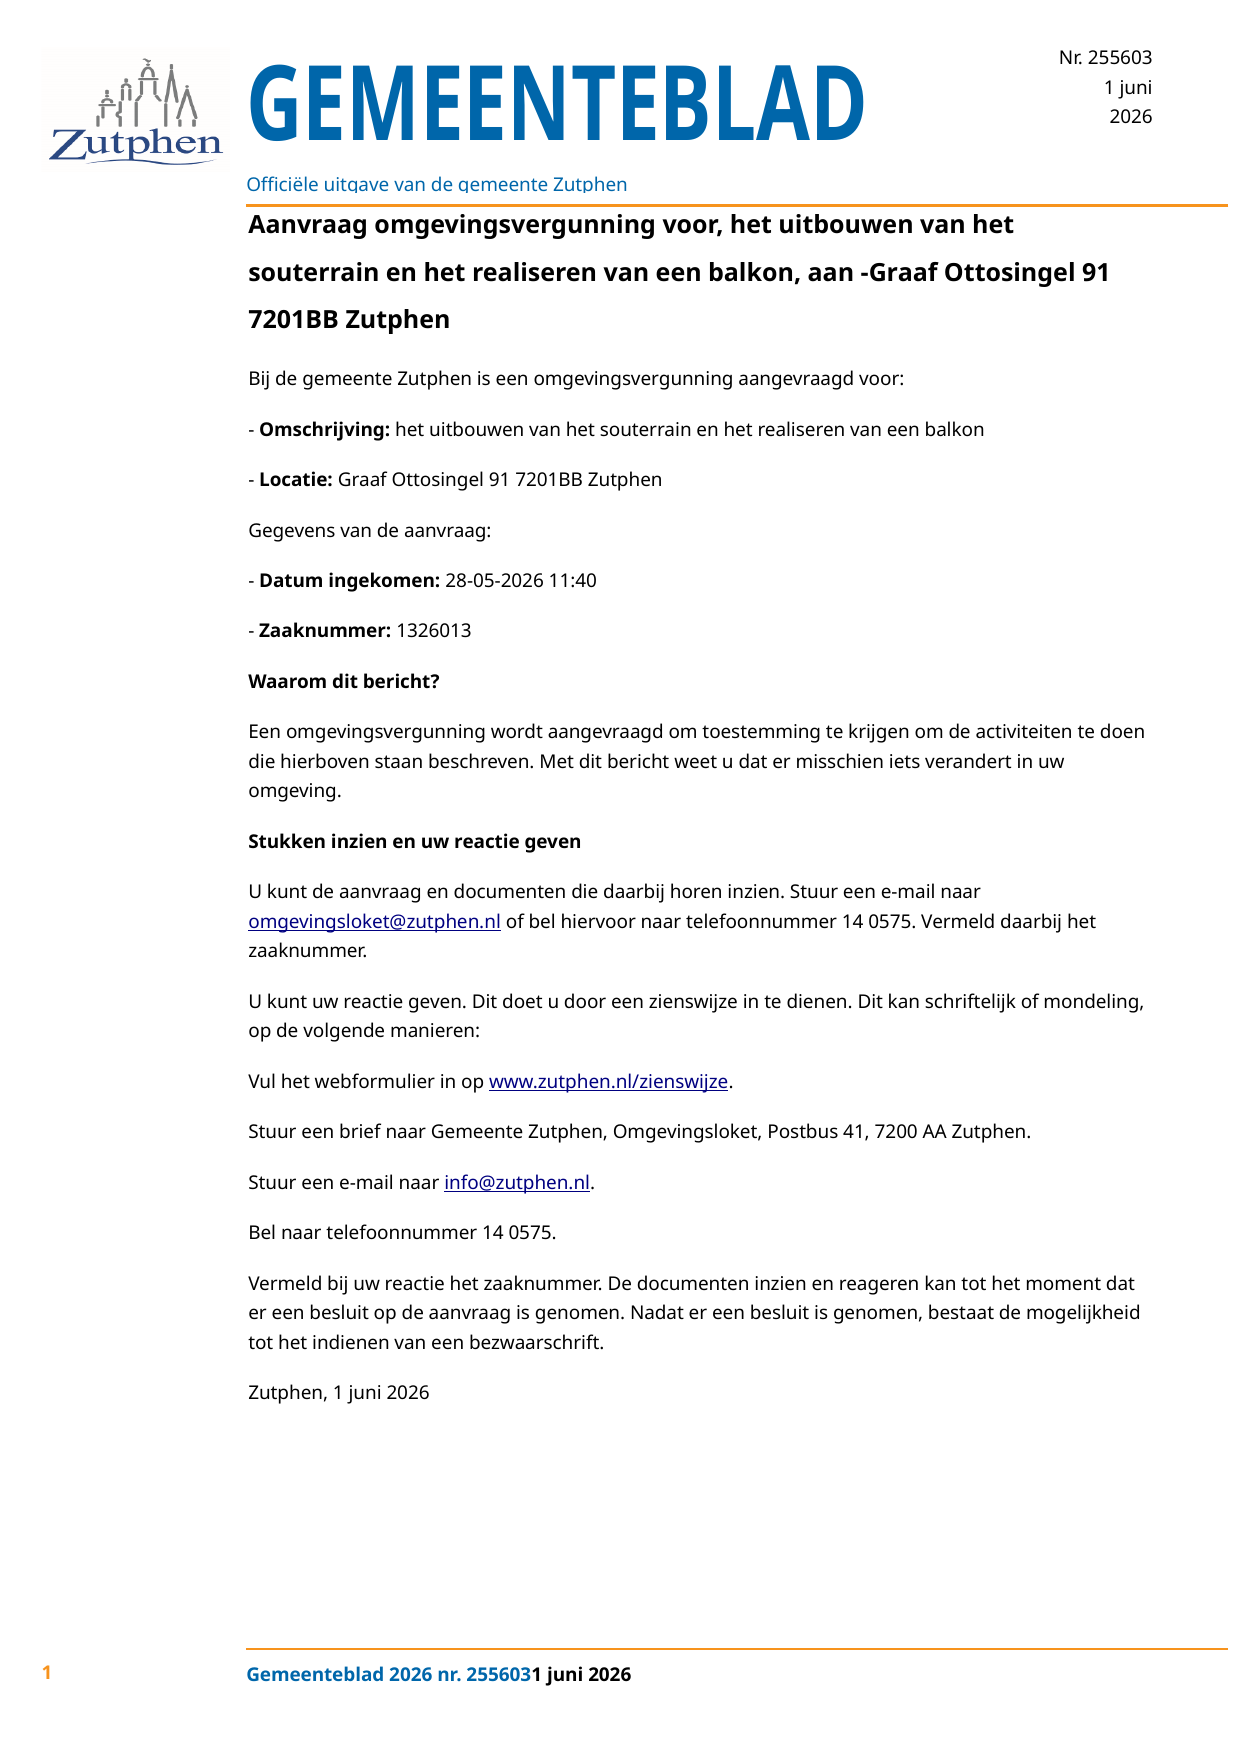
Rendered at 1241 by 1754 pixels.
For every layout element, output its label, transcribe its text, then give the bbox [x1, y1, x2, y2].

text Stukken inzien en uw reactie geven [248, 828, 1152, 854]
text - Datum ingekomen: 28-05-2026 11:40 [248, 567, 1152, 593]
text Aanvraag omgevingsvergunning voor, het uitbouwen van het souterrain en het realiseren van een balkon, aan -Graaf Ottosingel 91 7201BB Zutphen [248, 207, 1152, 336]
text U kunt uw reactie geven. Dit doet u door een zienswijze in te dienen. Dit kan schriftelijk of mondeling, op de volgende manieren: [248, 988, 1152, 1043]
text - Locatie: Graaf Ottosingel 91 7201BB Zutphen [248, 466, 1152, 492]
text Gegevens van de aanvraag: [248, 517, 1152, 542]
text Een omgevingsvergunning wordt aangevraagd om toestemming te krijgen om de activiteiten te doen die hierboven staan beschreven. Met dit bericht weet u dat er misschien iets verandert in uw omgeving. [248, 718, 1152, 803]
text Stuur een e-mail naar info@zutphen.nl. [248, 1169, 1152, 1194]
text - Omschrijving: het uitbouwen van het souterrain en het realiseren van een balkon [248, 416, 1152, 442]
text Bij de gemeente Zutphen is een omgevingsvergunning aangevraagd voor: [248, 366, 1152, 391]
text Bel naar telefoonnummer 14 0575. [248, 1219, 1152, 1245]
text Zutphen, 1 juni 2026 [248, 1379, 1152, 1405]
picture [41, 47, 231, 172]
text Vermeld bij uw reactie het zaaknummer. De documenten inzien en reageren kan tot het moment dat er een besluit op de aanvraag is genomen. Nadat er een besluit is genomen, bestaat de mogelijkheid tot het indienen van een bezwaarschrift. [248, 1270, 1152, 1354]
text Vul het webformulier in op www.zutphen.nl/zienswijze. [248, 1068, 1152, 1094]
text U kunt de aanvraag en documenten die daarbij horen inzien. Stuur een e-mail naar omgevingsloket@zutphen.nl of bel hiervoor naar telefoonnummer 14 0575. Vermeld daarbij het zaaknummer. [248, 878, 1152, 963]
text Waarom dit bericht? [248, 668, 1152, 694]
text - Zaaknummer: 1326013 [248, 618, 1152, 643]
text Stuur een brief naar Gemeente Zutphen, Omgevingsloket, Postbus 41, 7200 AA Zutphen. [248, 1118, 1152, 1144]
